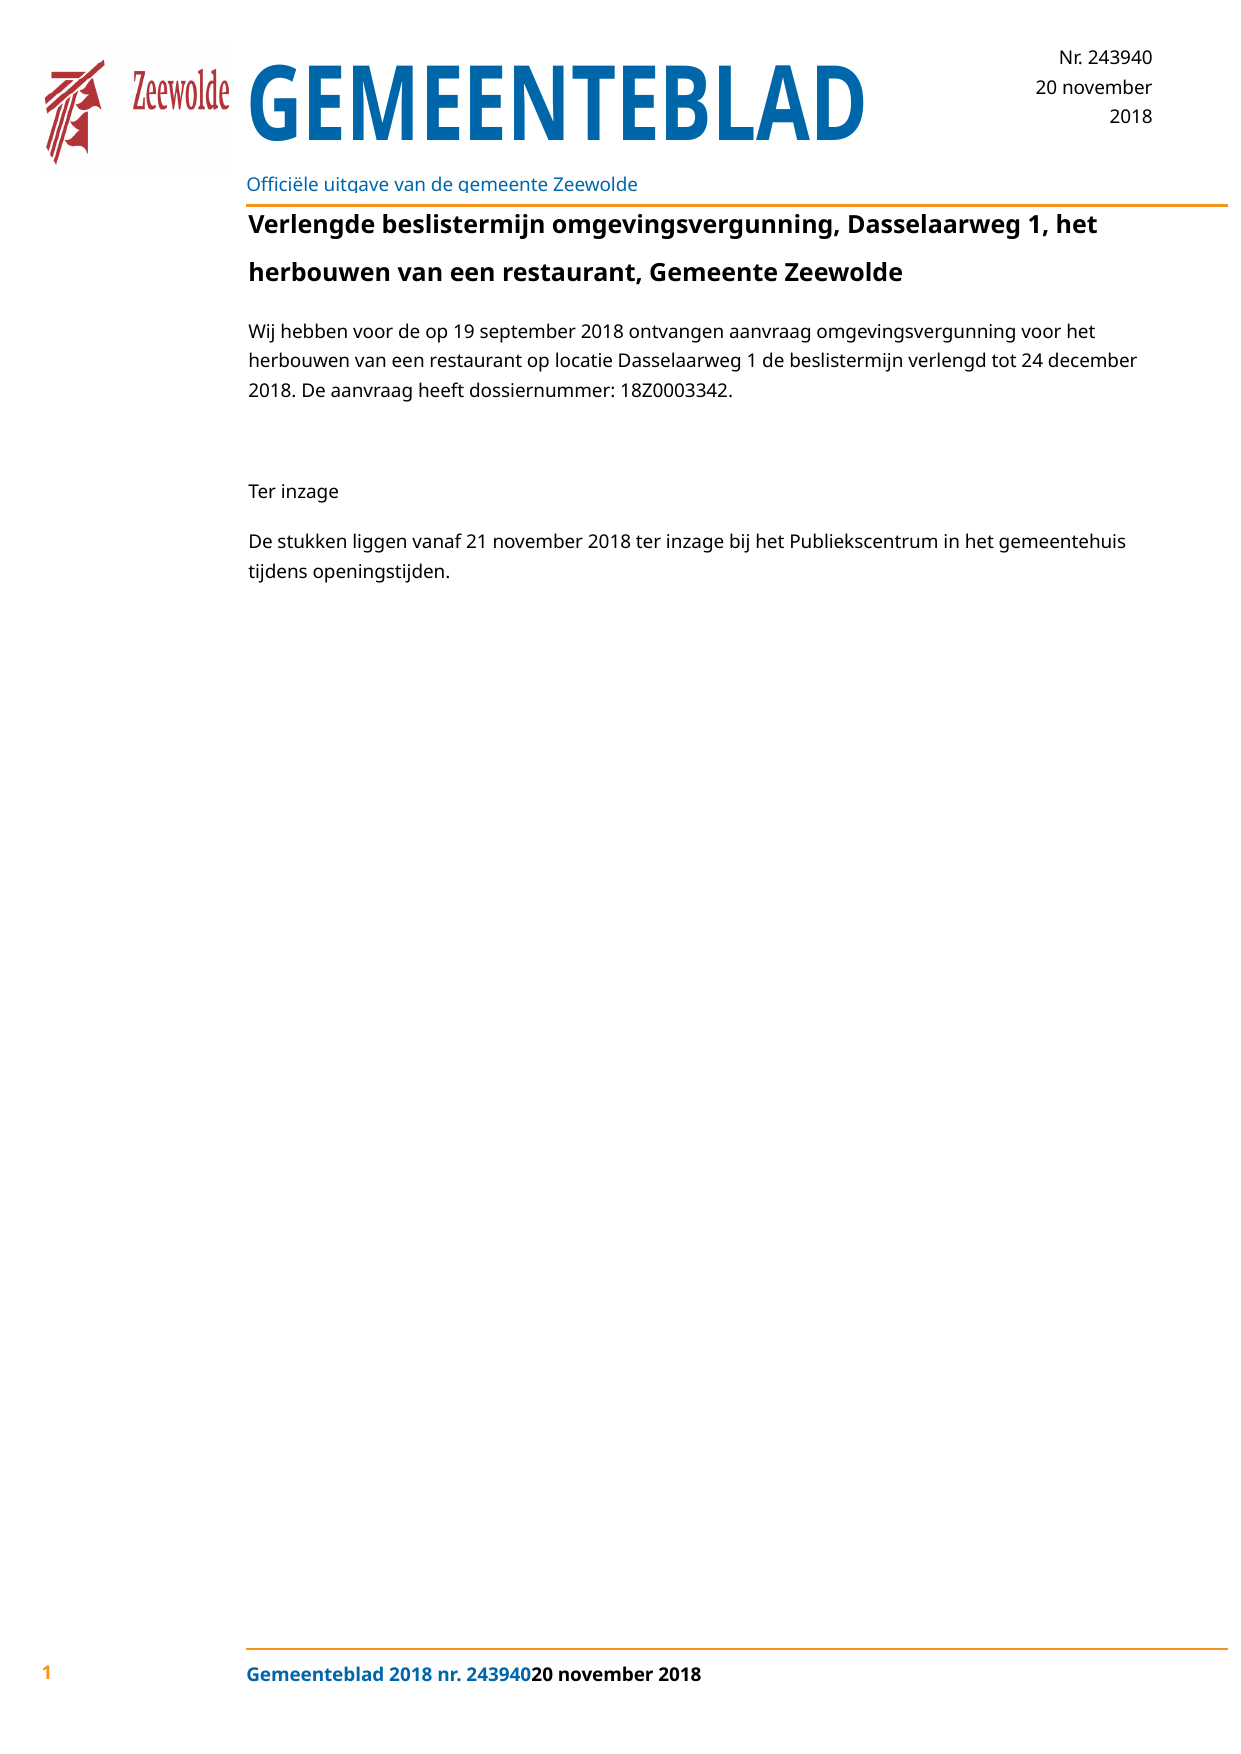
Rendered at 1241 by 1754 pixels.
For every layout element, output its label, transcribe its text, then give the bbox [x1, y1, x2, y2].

text Wij hebben voor de op 19 september 2018 ontvangen aanvraag omgevingsvergunning voor het herbouwen van een restaurant op locatie Dasselaarweg 1 de beslistermijn verlengd tot 24 december 2018. De aanvraag heeft dossiernummer: 18Z0003342. [248, 318, 1152, 403]
text De stukken liggen vanaf 21 november 2018 ter inzage bij het Publiekscentrum in het gemeentehuis tijdens openingstijden. [248, 528, 1152, 584]
picture [41, 47, 231, 172]
text Ter inzage [248, 478, 1152, 504]
text Verlengde beslistermijn omgevingsvergunning, Dasselaarweg 1, het herbouwen van een restaurant, Gemeente Zeewolde [248, 207, 1152, 288]
